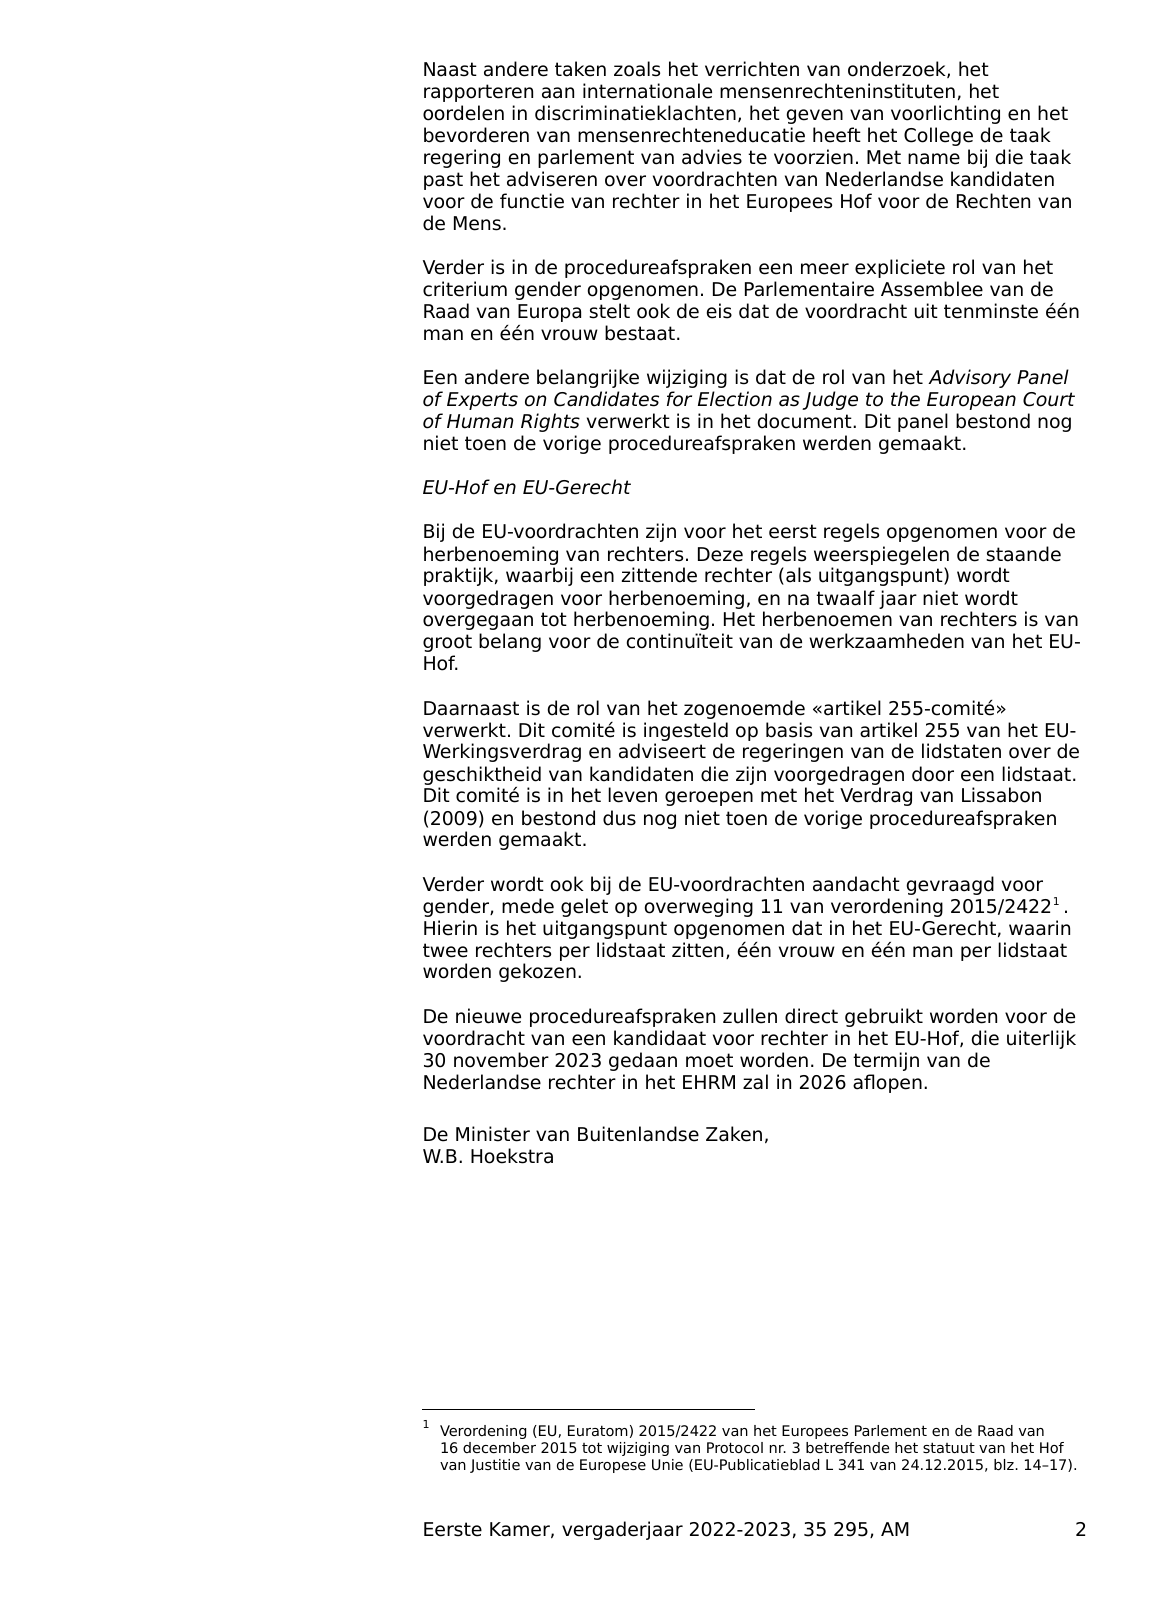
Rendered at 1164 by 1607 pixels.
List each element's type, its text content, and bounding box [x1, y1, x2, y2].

text Bij de EU-voordrachten zijn voor het eerst regels opgenomen voor de herbenoeming van rechters. Deze regels weerspiegelen de staande praktijk, waarbij een zittende rechter (als uitgangspunt) wordt voorgedragen voor herbenoeming, en na twaalf jaar niet wordt overgegaan tot herbenoeming. Het herbenoemen van rechters is van groot belang voor de continuïteit van de werkzaamheden van het EU-Hof. [422, 521, 1087, 675]
text Naast andere taken zoals het verrichten van onderzoek, het rapporteren aan internationale mensenrechteninstituten, het oordelen in discriminatieklachten, het geven van voorlichting en het bevorderen van mensenrechteneducatie heeft het College de taak regering en parlement van advies te voorzien. Met name bij die taak past het adviseren over voordrachten van Nederlandse kandidaten voor de functie van rechter in het Europees Hof voor de Rechten van de Mens. [422, 59, 1087, 235]
subtitle EU-Hof en EU-Gerecht [422, 477, 1087, 499]
text De Minister van Buitenlandse Zaken, W.B. Hoekstra [422, 1123, 1087, 1167]
text Verder wordt ook bij de EU-voordrachten aandacht gevraagd voor gender, mede gelet op overweging 11 van verordening 2015/2422. Hierin is het uitgangspunt opgenomen dat in het EU-Gerecht, waarin twee rechters per lidstaat zitten, één vrouw en één man per lidstaat worden gekozen. [422, 873, 1087, 983]
text Een andere belangrijke wijziging is dat de rol van het Advisory Panel of Experts on Candidates for Election as Judge to the European Court of Human Rights verwerkt is in het document. Dit panel bestond nog niet toen de vorige procedureafspraken werden gemaakt. [422, 367, 1087, 455]
text Verordening (EU, Euratom) 2015/2422 van het Europees Parlement en de Raad van 16 december 2015 tot wijziging van Protocol nr. 3 betreffende het statuut van het Hof van Justitie van de Europese Unie (EU-Publicatieblad L 341 van 24.12.2015, blz. 14–17). [422, 1418, 1087, 1474]
text Daarnaast is de rol van het zogenoemde «artikel 255-comité» verwerkt. Dit comité is ingesteld op basis van artikel 255 van het EU-Werkingsverdrag en adviseert de regeringen van de lidstaten over de geschiktheid van kandidaten die zijn voorgedragen door een lidstaat. Dit comité is in het leven geroepen met het Verdrag van Lissabon (2009) en bestond dus nog niet toen de vorige procedureafspraken werden gemaakt. [422, 697, 1087, 851]
text De nieuwe procedureafspraken zullen direct gebruikt worden voor de voordracht van een kandidaat voor rechter in het EU-Hof, die uiterlijk 30 november 2023 gedaan moet worden. De termijn van de Nederlandse rechter in het EHRM zal in 2026 aflopen. [422, 1006, 1087, 1093]
text Verder is in de procedureafspraken een meer expliciete rol van het criterium gender opgenomen. De Parlementaire Assemblee van de Raad van Europa stelt ook de eis dat de voordracht uit tenminste één man en één vrouw bestaat. [422, 257, 1087, 345]
